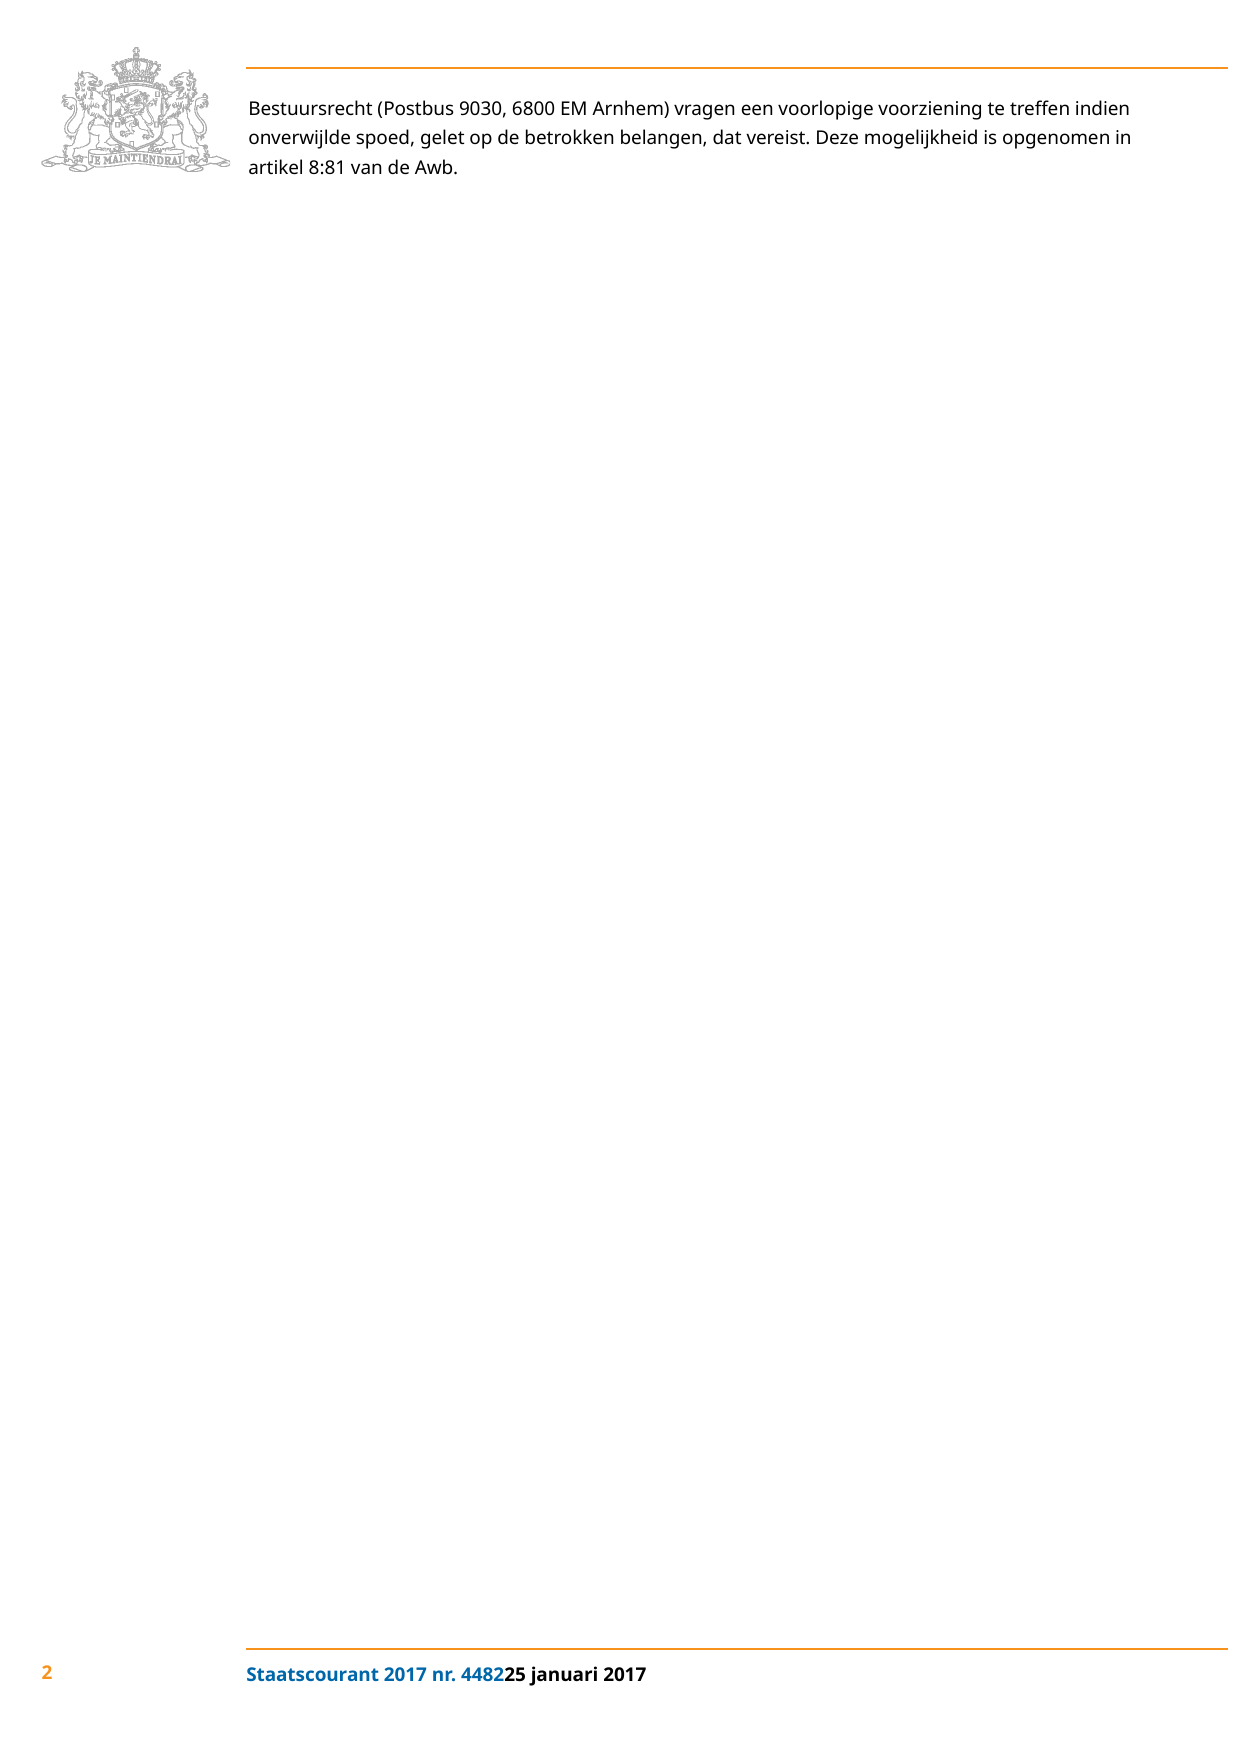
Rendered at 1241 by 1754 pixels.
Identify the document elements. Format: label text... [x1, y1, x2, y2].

picture [41, 47, 231, 172]
text Bestuursrecht (Postbus 9030, 6800 EM Arnhem) vragen een voorlopige voorziening te treffen indien onverwijlde spoed, gelet op de betrokken belangen, dat vereist. Deze mogelijkheid is opgenomen in artikel 8:81 van de Awb. [248, 95, 1152, 180]
